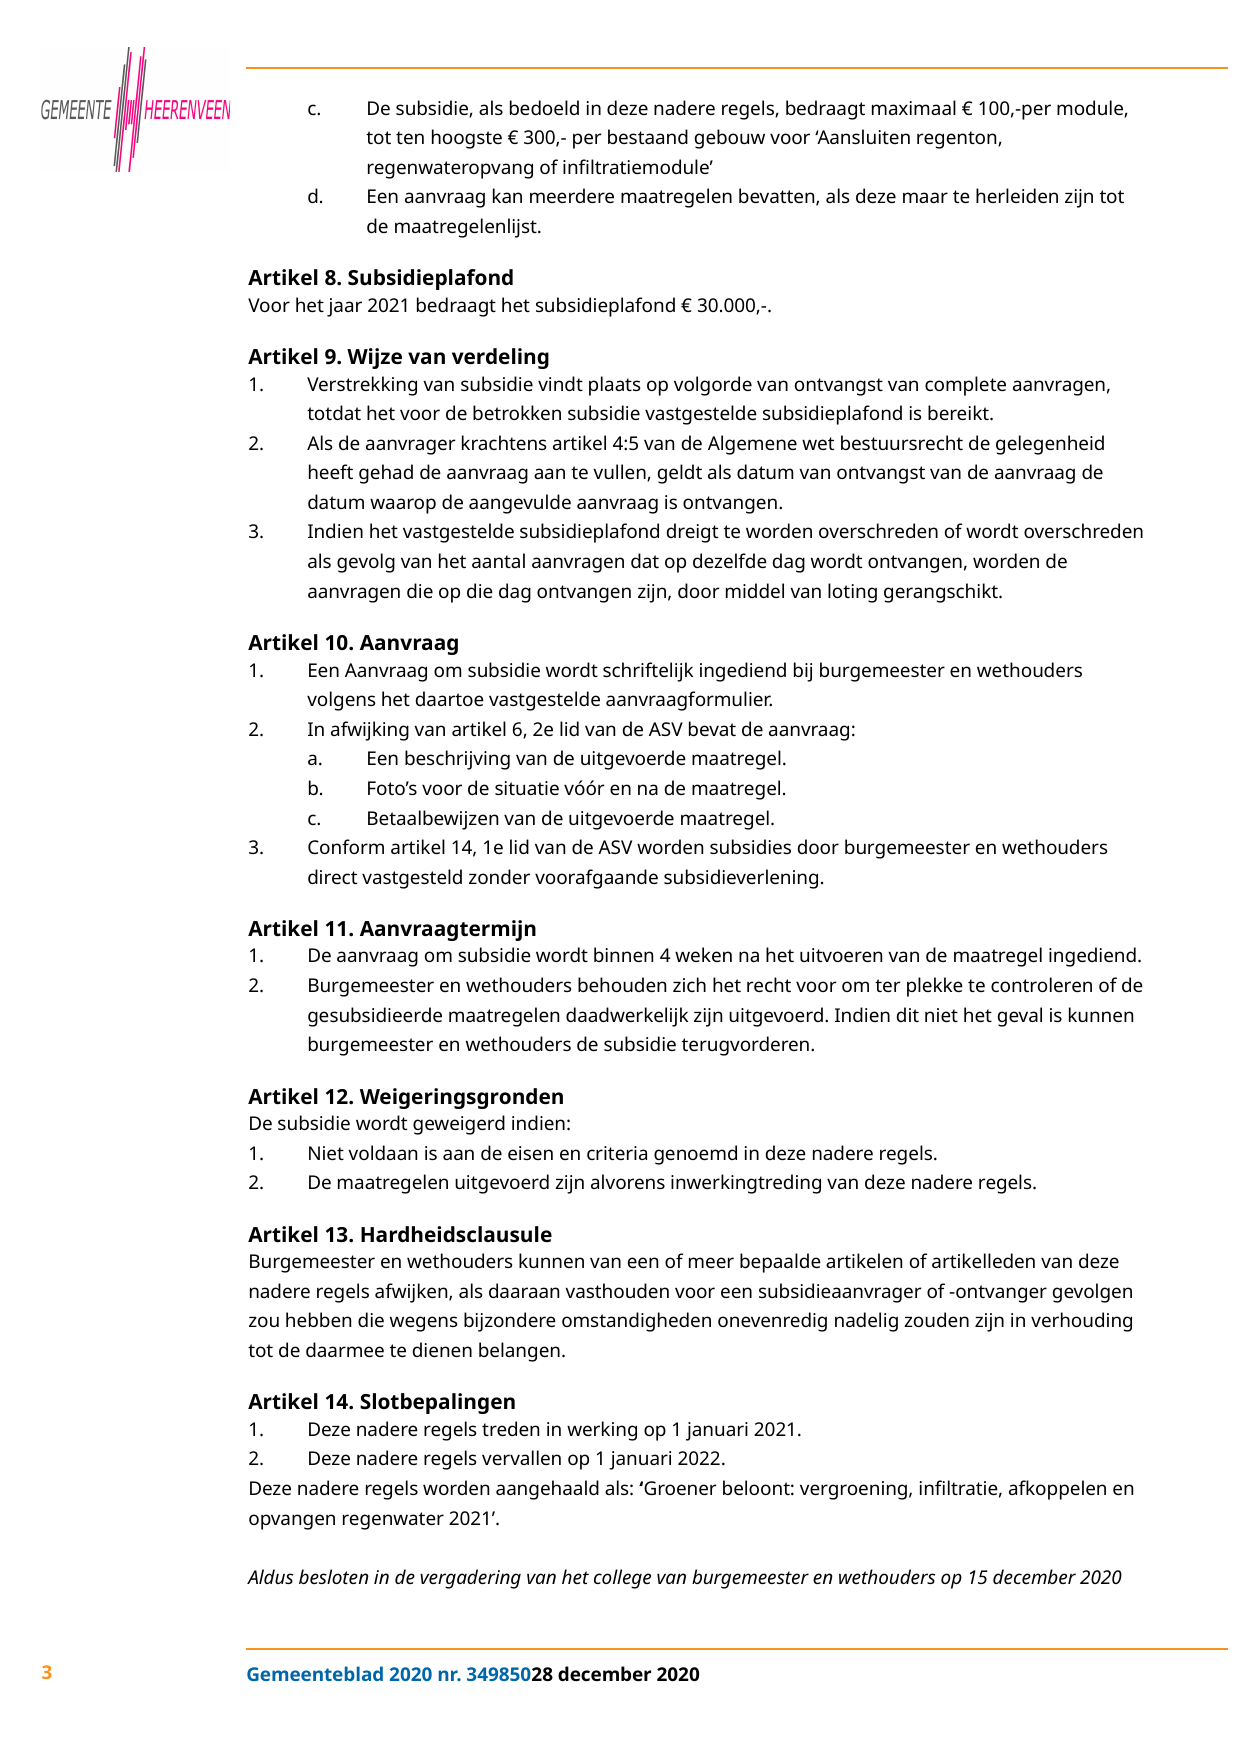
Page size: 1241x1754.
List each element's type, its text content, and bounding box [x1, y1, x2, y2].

list Als de aanvrager krachtens artikel 4:5 van de Algemene wet bestuursrecht de gelegenheid heeft gehad de aanvraag aan te vullen, geldt als datum van ontvangst van de aanvraag de datum waarop de aangevulde aanvraag is ontvangen. [248, 430, 1152, 515]
text Artikel 12. Weigeringsgronden [248, 1082, 1152, 1110]
list Niet voldaan is aan de eisen en criteria genoemd in deze nadere regels. [248, 1140, 1152, 1166]
list Een beschrijving van de uitgevoerde maatregel. [307, 746, 1152, 771]
text Burgemeester en wethouders kunnen van een of meer bepaalde artikelen of artikelleden van deze nadere regels afwijken, als daaraan vasthouden voor een subsidieaanvrager of -ontvanger gevolgen zou hebben die wegens bijzondere omstandigheden onevenredig nadelig zouden zijn in verhouding tot de daarmee te dienen belangen. [248, 1248, 1152, 1363]
list De maatregelen uitgevoerd zijn alvorens inwerkingtreding van deze nadere regels. [248, 1169, 1152, 1195]
list Conform artikel 14, 1e lid van de ASV worden subsidies door burgemeester en wethouders direct vastgesteld zonder voorafgaande subsidieverlening. [248, 834, 1152, 889]
list Deze nadere regels vervallen op 1 januari 2022. [248, 1446, 1152, 1471]
text Artikel 10. Aanvraag [248, 628, 1152, 657]
text Voor het jaar 2021 bedraagt het subsidieplafond € 30.000,-. [248, 292, 1152, 318]
list Indien het vastgestelde subsidieplafond dreigt te worden overschreden of wordt overschreden als gevolg van het aantal aanvragen dat op dezelfde dag wordt ontvangen, worden de aanvragen die op die dag ontvangen zijn, door middel van loting gerangschikt. [248, 519, 1152, 604]
text Artikel 8. Subsidieplafond [248, 263, 1152, 292]
list Een aanvraag kan meerdere maatregelen bevatten, als deze maar te herleiden zijn tot de maatregelenlijst. [307, 183, 1152, 239]
picture [41, 47, 231, 172]
text Artikel 11. Aanvraagtermijn [248, 914, 1152, 943]
text Artikel 9. Wijze van verdeling [248, 342, 1152, 371]
text Artikel 14. Slotbepalingen [248, 1387, 1152, 1416]
list Verstrekking van subsidie vindt plaats op volgorde van ontvangst van complete aanvragen, totdat het voor de betrokken subsidie vastgestelde subsidieplafond is bereikt. [248, 371, 1152, 426]
list Deze nadere regels treden in werking op 1 januari 2021. [248, 1416, 1152, 1442]
list Foto’s voor de situatie vóór en na de maatregel. [307, 775, 1152, 801]
text Artikel 13. Hardheidsclausule [248, 1220, 1152, 1248]
list In afwijking van artikel 6, 2e lid van de ASV bevat de aanvraag: [248, 716, 1152, 742]
list Burgemeester en wethouders behouden zich het recht voor om ter plekke te controleren of de gesubsidieerde maatregelen daadwerkelijk zijn uitgevoerd. Indien dit niet het geval is kunnen burgemeester en wethouders de subsidie terugvorderen. [248, 972, 1152, 1057]
text De subsidie wordt geweigerd indien: [248, 1110, 1152, 1136]
text Deze nadere regels worden aangehaald als: ‘Groener beloont: vergroening, infiltratie, afkoppelen en opvangen regenwater 2021’. [248, 1475, 1152, 1530]
list Betaalbewijzen van de uitgevoerde maatregel. [307, 805, 1152, 830]
list De subsidie, als bedoeld in deze nadere regels, bedraagt maximaal € 100,-per module, tot ten hoogste € 300,- per bestaand gebouw voor ‘Aansluiten regenton, regenwateropvang of infiltratiemodule’ [307, 95, 1152, 180]
text Aldus besloten in de vergadering van het college van burgemeester en wethouders op 15 december 2020 [248, 1564, 1152, 1589]
list De aanvraag om subsidie wordt binnen 4 weken na het uitvoeren van de maatregel ingediend. [248, 943, 1152, 968]
list Een Aanvraag om subsidie wordt schriftelijk ingediend bij burgemeester en wethouders volgens het daartoe vastgestelde aanvraagformulier. [248, 657, 1152, 712]
